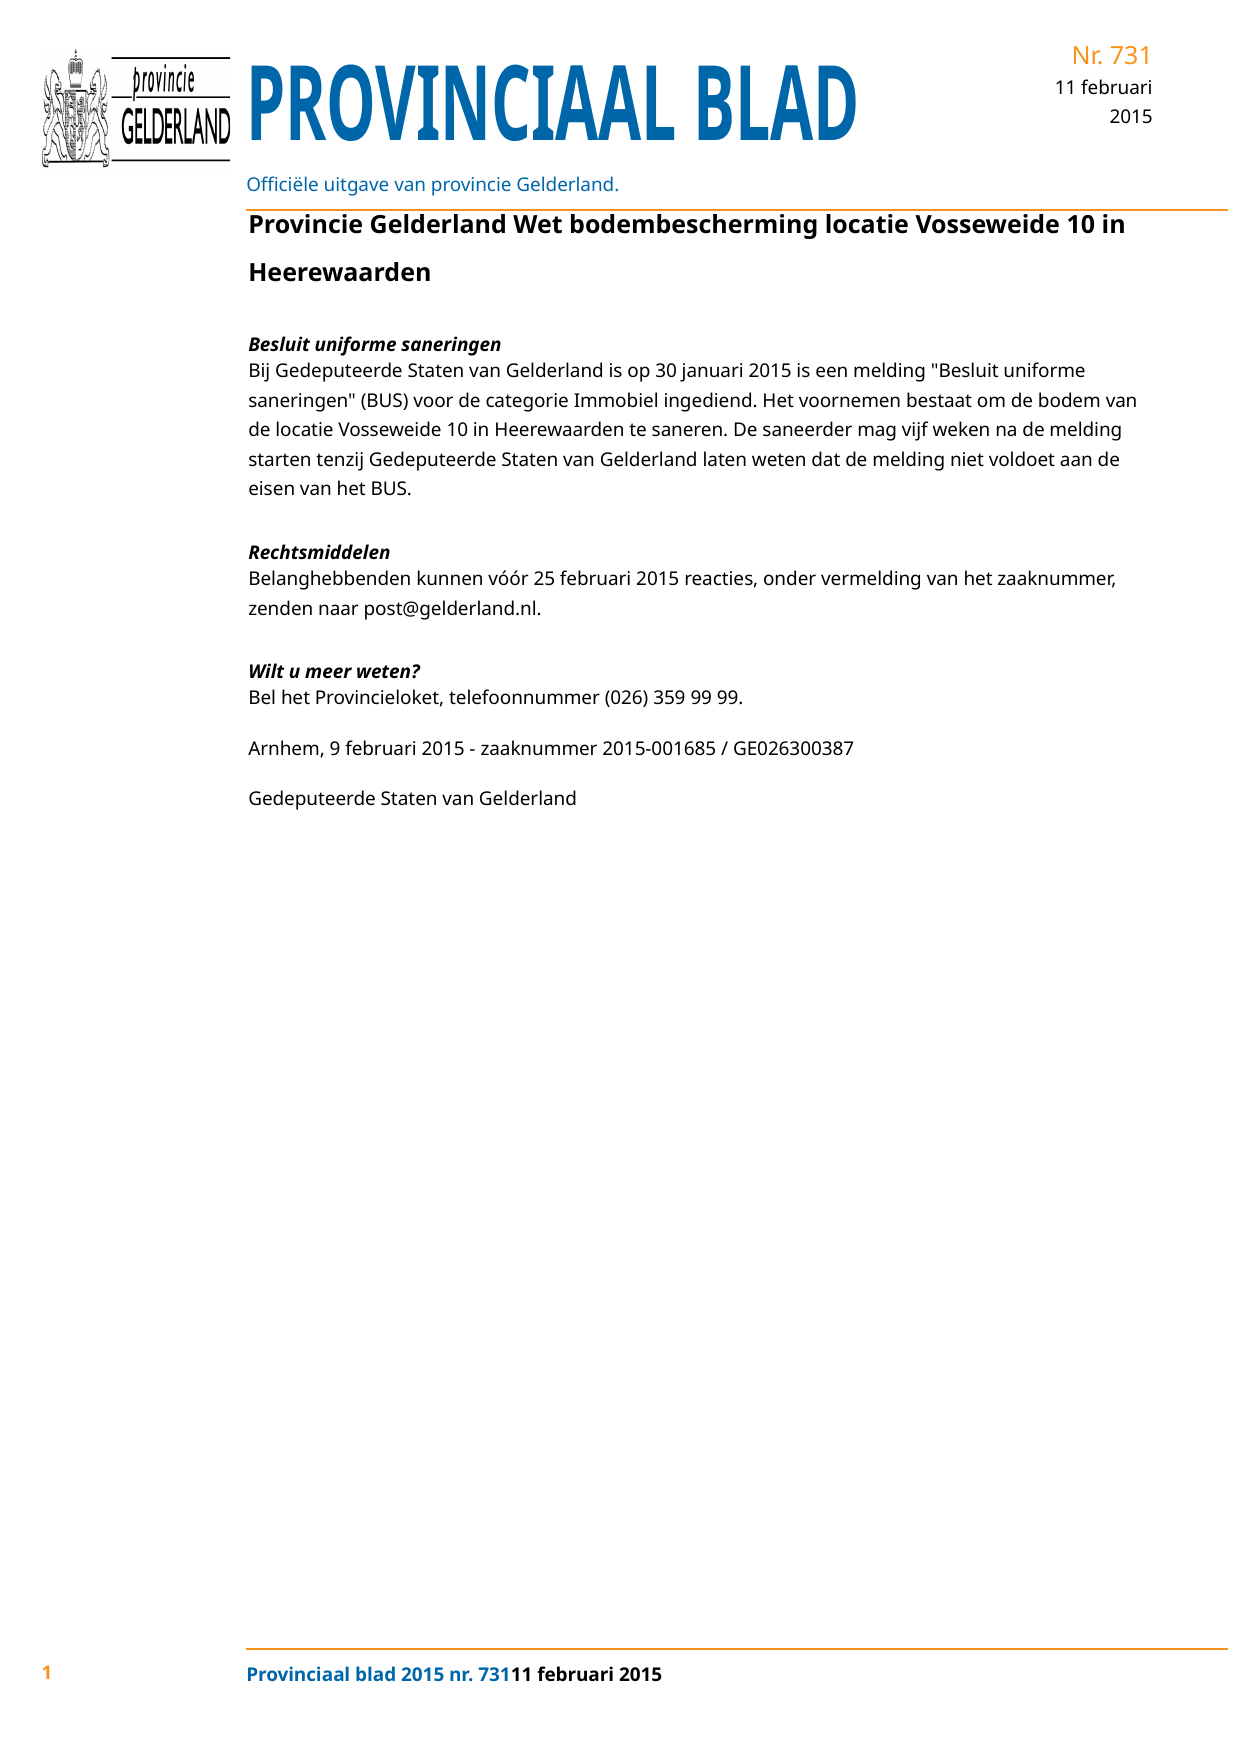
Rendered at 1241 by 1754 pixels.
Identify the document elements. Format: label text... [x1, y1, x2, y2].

text Gedeputeerde Staten van Gelderland [248, 785, 1152, 811]
text Belanghebbenden kunnen vóór 25 februari 2015 reacties, onder vermelding van het zaaknummer, zenden naar post@gelderland.nl. [248, 565, 1152, 621]
text Arnhem, 9 februari 2015 - zaaknummer 2015-001685 / GE026300387 [248, 735, 1152, 761]
text Rechtsmiddelen [248, 539, 1152, 565]
text Bel het Provincieloket, telefoonnummer (026) 359 99 99. [248, 684, 1152, 710]
text Bij Gedeputeerde Staten van Gelderland is op 30 januari 2015 is een melding "Besluit uniforme saneringen" (BUS) voor de categorie Immobiel ingediend. Het voornemen bestaat om de bodem van de locatie Vosseweide 10 in Heerewaarden te saneren. De saneerder mag vijf weken na de melding starten tenzij Gedeputeerde Staten van Gelderland laten weten dat de melding niet voldoet aan de eisen van het BUS. [248, 357, 1152, 501]
text Provincie Gelderland Wet bodembescherming locatie Vosseweide 10 in Heerewaarden [248, 211, 1152, 288]
picture [41, 47, 231, 172]
text Wilt u meer weten? [248, 659, 1152, 684]
text Besluit uniforme saneringen [248, 331, 1152, 357]
